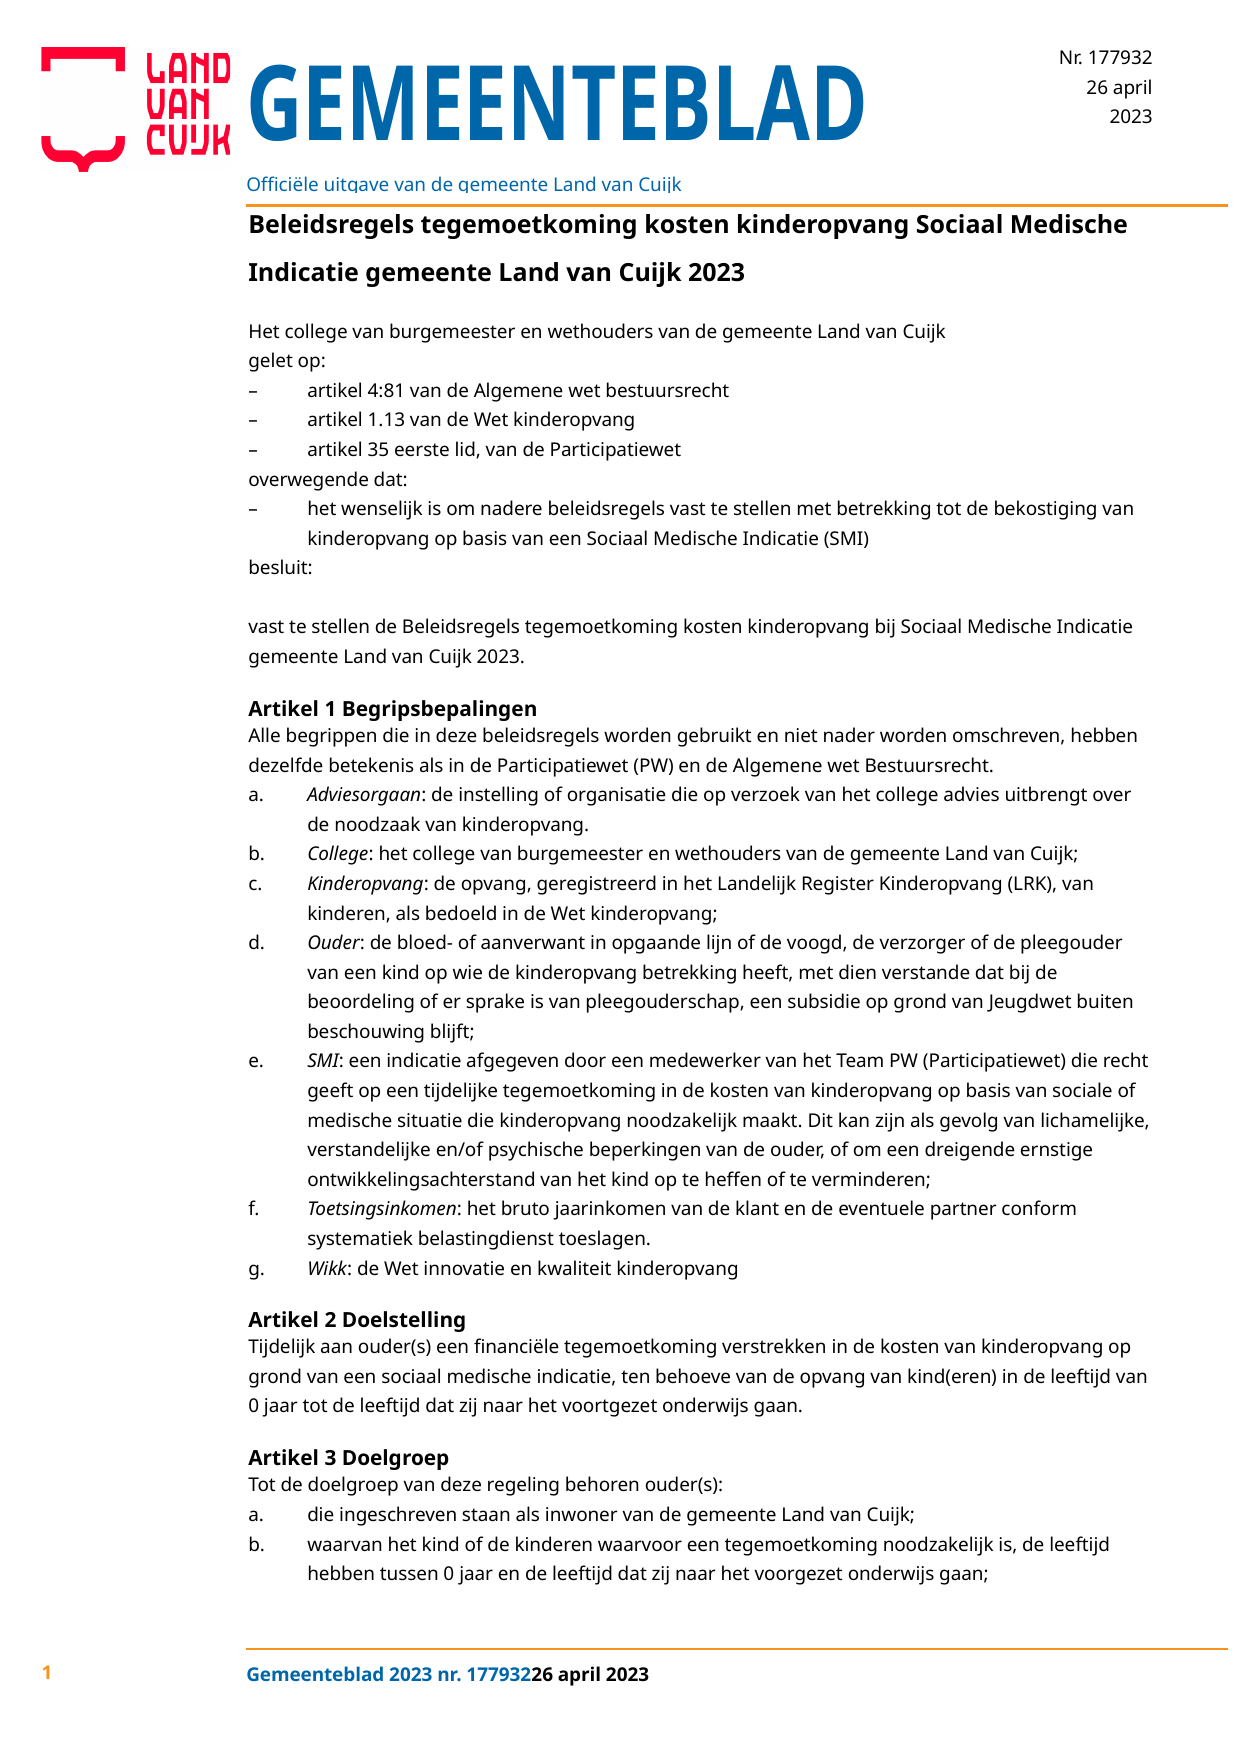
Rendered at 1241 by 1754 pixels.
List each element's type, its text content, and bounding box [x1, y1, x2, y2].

list Ouder: de bloed- of aanverwant in opgaande lijn of de voogd, de verzorger of de pleegouder van een kind op wie de kinderopvang betrekking heeft, met dien verstande dat bij de beoordeling of er sprake is van pleegouderschap, een subsidie op grond van Jeugdwet buiten beschouwing blijft; [248, 929, 1152, 1044]
list waarvan het kind of de kinderen waarvoor een tegemoetkoming noodzakelijk is, de leeftijd hebben tussen 0 jaar en de leeftijd dat zij naar het voorgezet onderwijs gaan; [248, 1531, 1152, 1586]
text Artikel 3 Doelgroep [248, 1443, 1152, 1472]
list artikel 4:81 van de Algemene wet bestuursrecht [248, 377, 1152, 403]
list die ingeschreven staan als inwoner van de gemeente Land van Cuijk; [248, 1501, 1152, 1527]
text Het college van burgemeester en wethouders van de gemeente Land van Cuijk [248, 318, 1152, 344]
list Adviesorgaan: de instelling of organisatie die op verzoek van het college advies uitbrengt over de noodzaak van kinderopvang. [248, 781, 1152, 837]
text Tot de doelgroep van deze regeling behoren ouder(s): [248, 1472, 1152, 1497]
text Alle begrippen die in deze beleidsregels worden gebruikt en niet nader worden omschreven, hebben dezelfde betekenis als in de Participatiewet (PW) en de Algemene wet Bestuursrecht. [248, 722, 1152, 777]
list Kinderopvang: de opvang, geregistreerd in het Landelijk Register Kinderopvang (LRK), van kinderen, als bedoeld in de Wet kinderopvang; [248, 870, 1152, 925]
list Wikk: de Wet innovatie en kwaliteit kinderopvang [248, 1255, 1152, 1280]
picture [41, 47, 231, 172]
text Beleidsregels tegemoetkoming kosten kinderopvang Sociaal Medische Indicatie gemeente Land van Cuijk 2023 [248, 207, 1152, 288]
text besluit: [248, 554, 1152, 580]
list Toetsingsinkomen: het bruto jaarinkomen van de klant en de eventuele partner conform systematiek belastingdienst toeslagen. [248, 1196, 1152, 1251]
text Artikel 1 Begripsbepalingen [248, 694, 1152, 722]
text Tijdelijk aan ouder(s) een financiële tegemoetkoming verstrekken in de kosten van kinderopvang op grond van een sociaal medische indicatie, ten behoeve van de opvang van kind(eren) in de leeftijd van 0 jaar tot de leeftijd dat zij naar het voortgezet onderwijs gaan. [248, 1333, 1152, 1418]
list artikel 35 eerste lid, van de Participatiewet [248, 436, 1152, 462]
text vast te stellen de Beleidsregels tegemoetkoming kosten kinderopvang bij Sociaal Medische Indicatie gemeente Land van Cuijk 2023. [248, 614, 1152, 669]
list het wenselijk is om nadere beleidsregels vast te stellen met betrekking tot de bekostiging van kinderopvang op basis van een Sociaal Medische Indicatie (SMI) [248, 495, 1152, 551]
text Artikel 2 Doelstelling [248, 1305, 1152, 1333]
text overwegende dat: [248, 466, 1152, 492]
list artikel 1.13 van de Wet kinderopvang [248, 407, 1152, 432]
list College: het college van burgemeester en wethouders van de gemeente Land van Cuijk; [248, 841, 1152, 866]
text gelet op: [248, 347, 1152, 373]
list SMI: een indicatie afgegeven door een medewerker van het Team PW (Participatiewet) die recht geeft op een tijdelijke tegemoetkoming in de kosten van kinderopvang op basis van sociale of medische situatie die kinderopvang noodzakelijk maakt. Dit kan zijn als gevolg van lichamelijke, verstandelijke en/of psychische beperkingen van de ouder, of om een dreigende ernstige ontwikkelingsachterstand van het kind op te heffen of te verminderen; [248, 1048, 1152, 1192]
